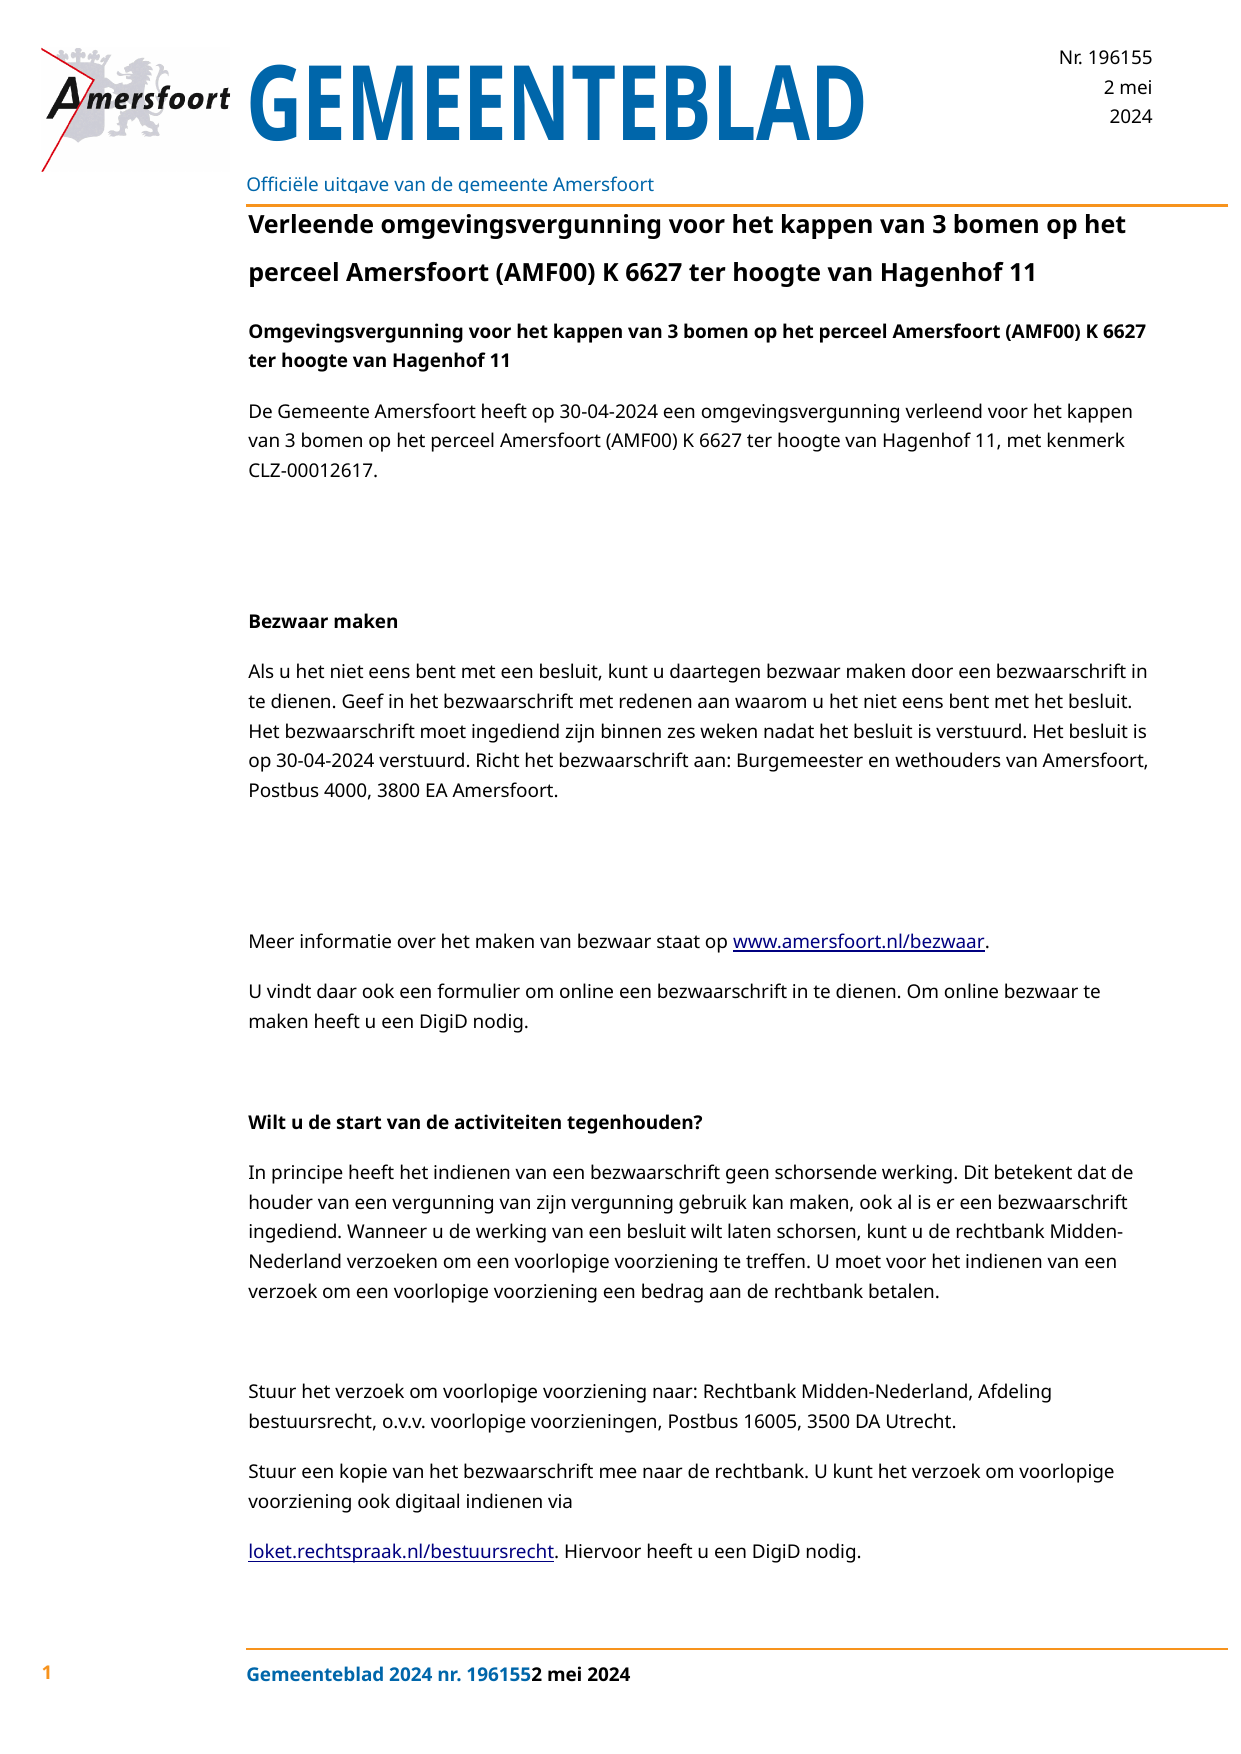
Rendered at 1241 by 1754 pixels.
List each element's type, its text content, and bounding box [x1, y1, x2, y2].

picture [41, 47, 231, 172]
text Bezwaar maken [248, 608, 1152, 634]
text Wilt u de start van de activiteiten tegenhouden? [248, 1109, 1152, 1135]
text In principe heeft het indienen van een bezwaarschrift geen schorsende werking. Dit betekent dat de houder van een vergunning van zijn vergunning gebruik kan maken, ook al is er een bezwaarschrift ingediend. Wanneer u de werking van een besluit wilt laten schorsen, kunt u de rechtbank Midden-Nederland verzoeken om een voorlopige voorziening te treffen. U moet voor het indienen van een verzoek om een voorlopige voorziening een bedrag aan de rechtbank betalen. [248, 1159, 1152, 1304]
text Als u het niet eens bent met een besluit, kunt u daartegen bezwaar maken door een bezwaarschrift in te dienen. Geef in het bezwaarschrift met redenen aan waarom u het niet eens bent met het besluit. Het bezwaarschrift moet ingediend zijn binnen zes weken nadat het besluit is verstuurd. Het besluit is op 30-04-2024 verstuurd. Richt het bezwaarschrift aan: Burgemeester en wethouders van Amersfoort, Postbus 4000, 3800 EA Amersfoort. [248, 659, 1152, 803]
text Stuur het verzoek om voorlopige voorziening naar: Rechtbank Midden-Nederland, Afdeling bestuursrecht, o.v.v. voorlopige voorzieningen, Postbus 16005, 3500 DA Utrecht. [248, 1379, 1152, 1434]
text U vindt daar ook een formulier om online een bezwaarschrift in te dienen. Om online bezwaar te maken heeft u een DigiD nodig. [248, 979, 1152, 1034]
text De Gemeente Amersfoort heeft op 30-04-2024 een omgevingsvergunning verleend voor het kappen van 3 bomen op het perceel Amersfoort (AMF00) K 6627 ter hoogte van Hagenhof 11, met kenmerk CLZ-00012617. [248, 398, 1152, 483]
text Meer informatie over het maken van bezwaar staat op www.amersfoort.nl/bezwaar. [248, 928, 1152, 954]
text Omgevingsvergunning voor het kappen van 3 bomen op het perceel Amersfoort (AMF00) K 6627 ter hoogte van Hagenhof 11 [248, 318, 1152, 373]
text Verleende omgevingsvergunning voor het kappen van 3 bomen op het perceel Amersfoort (AMF00) K 6627 ter hoogte van Hagenhof 11 [248, 207, 1152, 288]
text Stuur een kopie van het bezwaarschrift mee naar de rechtbank. U kunt het verzoek om voorlopige voorziening ook digitaal indienen via [248, 1459, 1152, 1514]
text loket.rechtspraak.nl/bestuursrecht. Hiervoor heeft u een DigiD nodig. [248, 1539, 1152, 1564]
